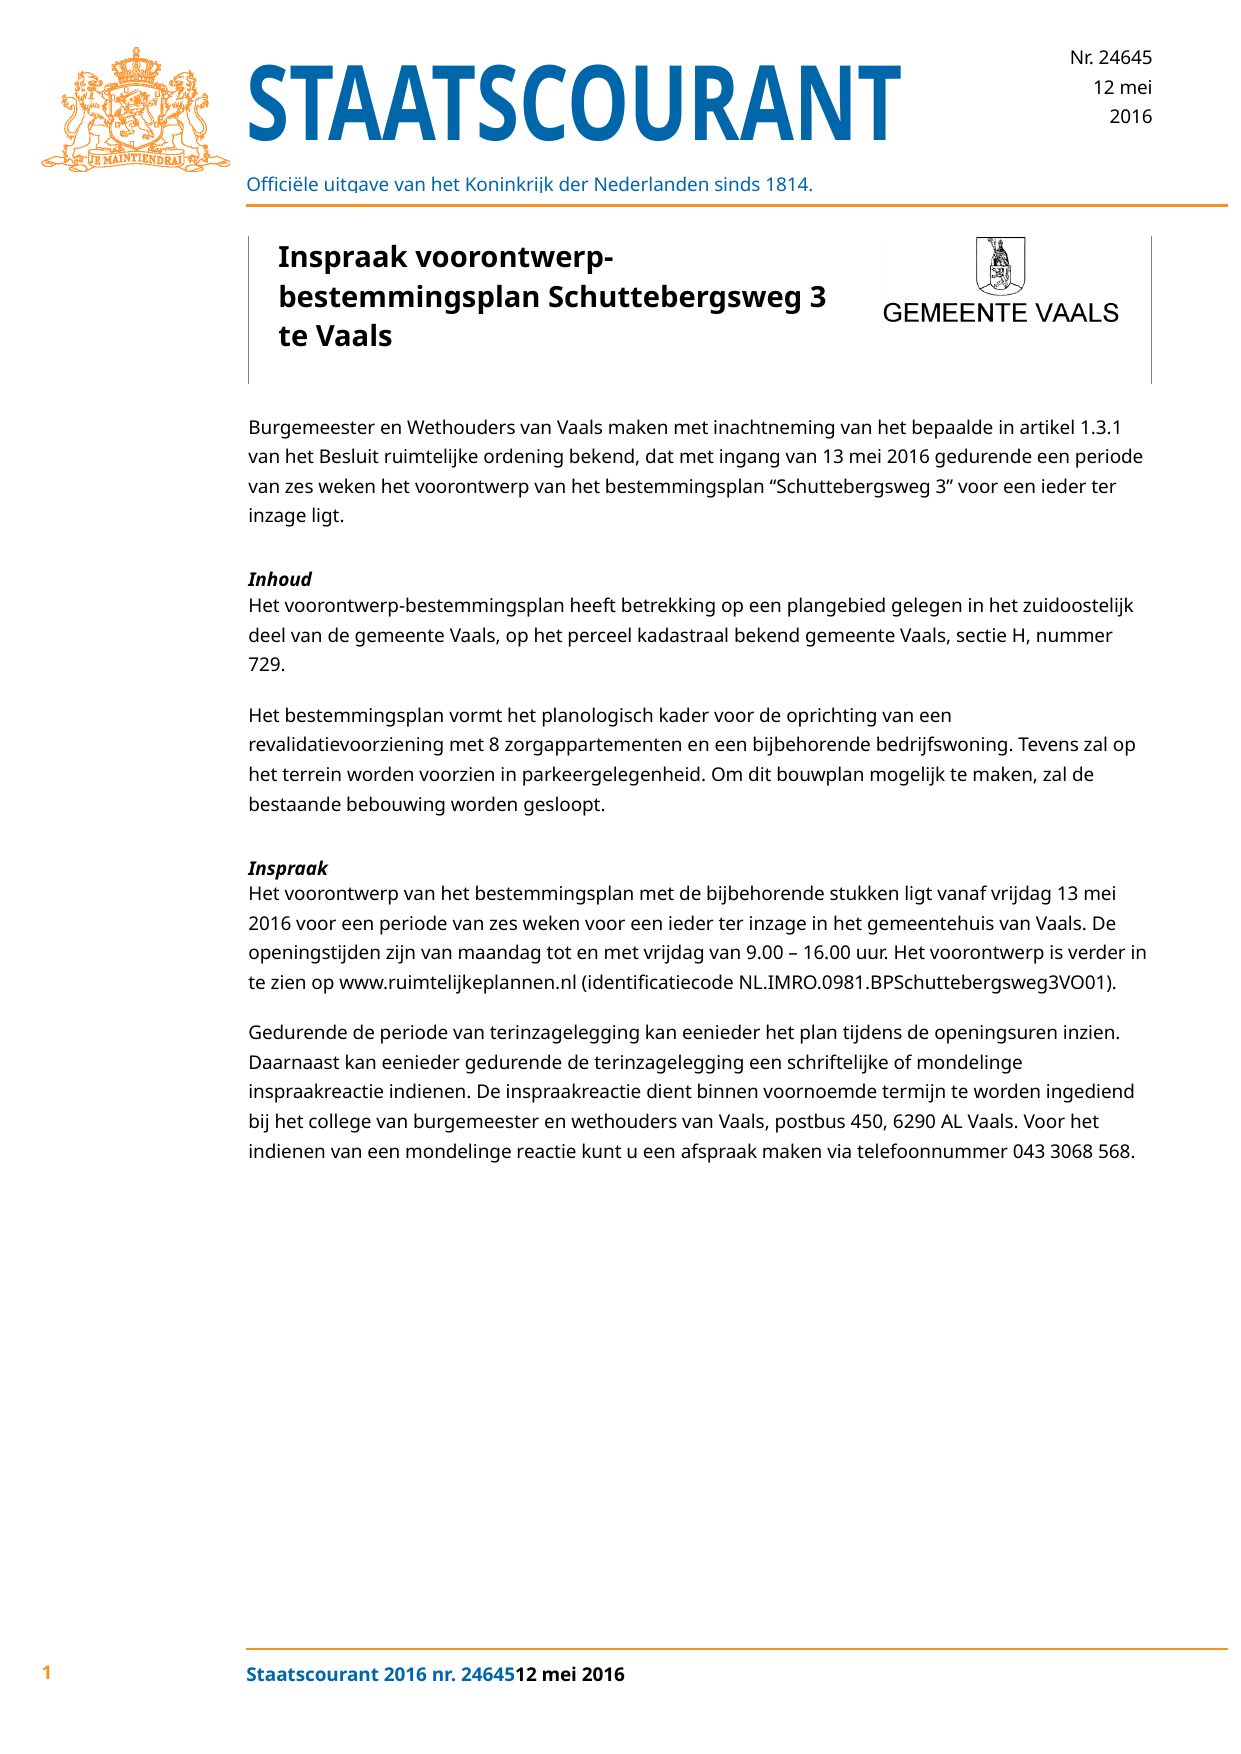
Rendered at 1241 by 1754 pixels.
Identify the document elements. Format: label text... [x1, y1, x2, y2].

text Het voorontwerp-bestemmingsplan heeft betrekking op een plangebied gelegen in het zuidoostelijk deel van de gemeente Vaals, op het perceel kadastraal bekend gemeente Vaals, sectie H, nummer 729. [248, 592, 1152, 677]
text Inhoud [248, 567, 1152, 592]
picture [41, 47, 231, 172]
text Het bestemmingsplan vormt het planologisch kader voor de oprichting van een revalidatievoorziening met 8 zorgappartementen en een bijbehorende bedrijfswoning. Tevens zal op het terrein worden voorzien in parkeergelegenheid. Om dit bouwplan mogelijk te maken, zal de bestaande bebouwing worden gesloopt. [248, 702, 1152, 816]
text Burgemeester en Wethouders van Vaals maken met inachtneming van het bepaalde in artikel 1.3.1 van het Besluit ruimtelijke ordening bekend, dat met ingang van 13 mei 2016 gedurende een periode van zes weken het voorontwerp van het bestemmingsplan “Schuttebergsweg 3” voor een ieder ter inzage ligt. [248, 414, 1152, 528]
text Het voorontwerp van het bestemmingsplan met de bijbehorende stukken ligt vanaf vrijdag 13 mei 2016 voor een periode van zes weken voor een ieder ter inzage in het gemeentehuis van Vaals. De openingstijden zijn van maandag tot en met vrijdag van 9.00 – 16.00 uur. Het voorontwerp is verder in te zien op www.ruimtelijkeplannen.nl (identificatiecode NL.IMRO.0981.BPSchuttebergsweg3VO01). [248, 880, 1152, 995]
text Inspraak [248, 855, 1152, 880]
text Gedurende de periode van terinzagelegging kan eenieder het plan tijdens de openingsuren inzien. Daarnaast kan eenieder gedurende de terinzagelegging een schriftelijke of mondelinge inspraakreactie indienen. De inspraakreactie dient binnen voornoemde termijn te worden ingediend bij het college van burgemeester en wethouders van Vaals, postbus 450, 6290 AL Vaals. Voor het indienen van een mondelinge reactie kunt u een afspraak maken via telefoonnummer 043 3068 568. [248, 1019, 1152, 1164]
picture [882, 236, 1119, 322]
table_header Inspraak voorontwerp-bestemmingsplan Schuttebergsweg 3 te Vaals [249, 236, 850, 384]
table_header [850, 236, 1151, 384]
